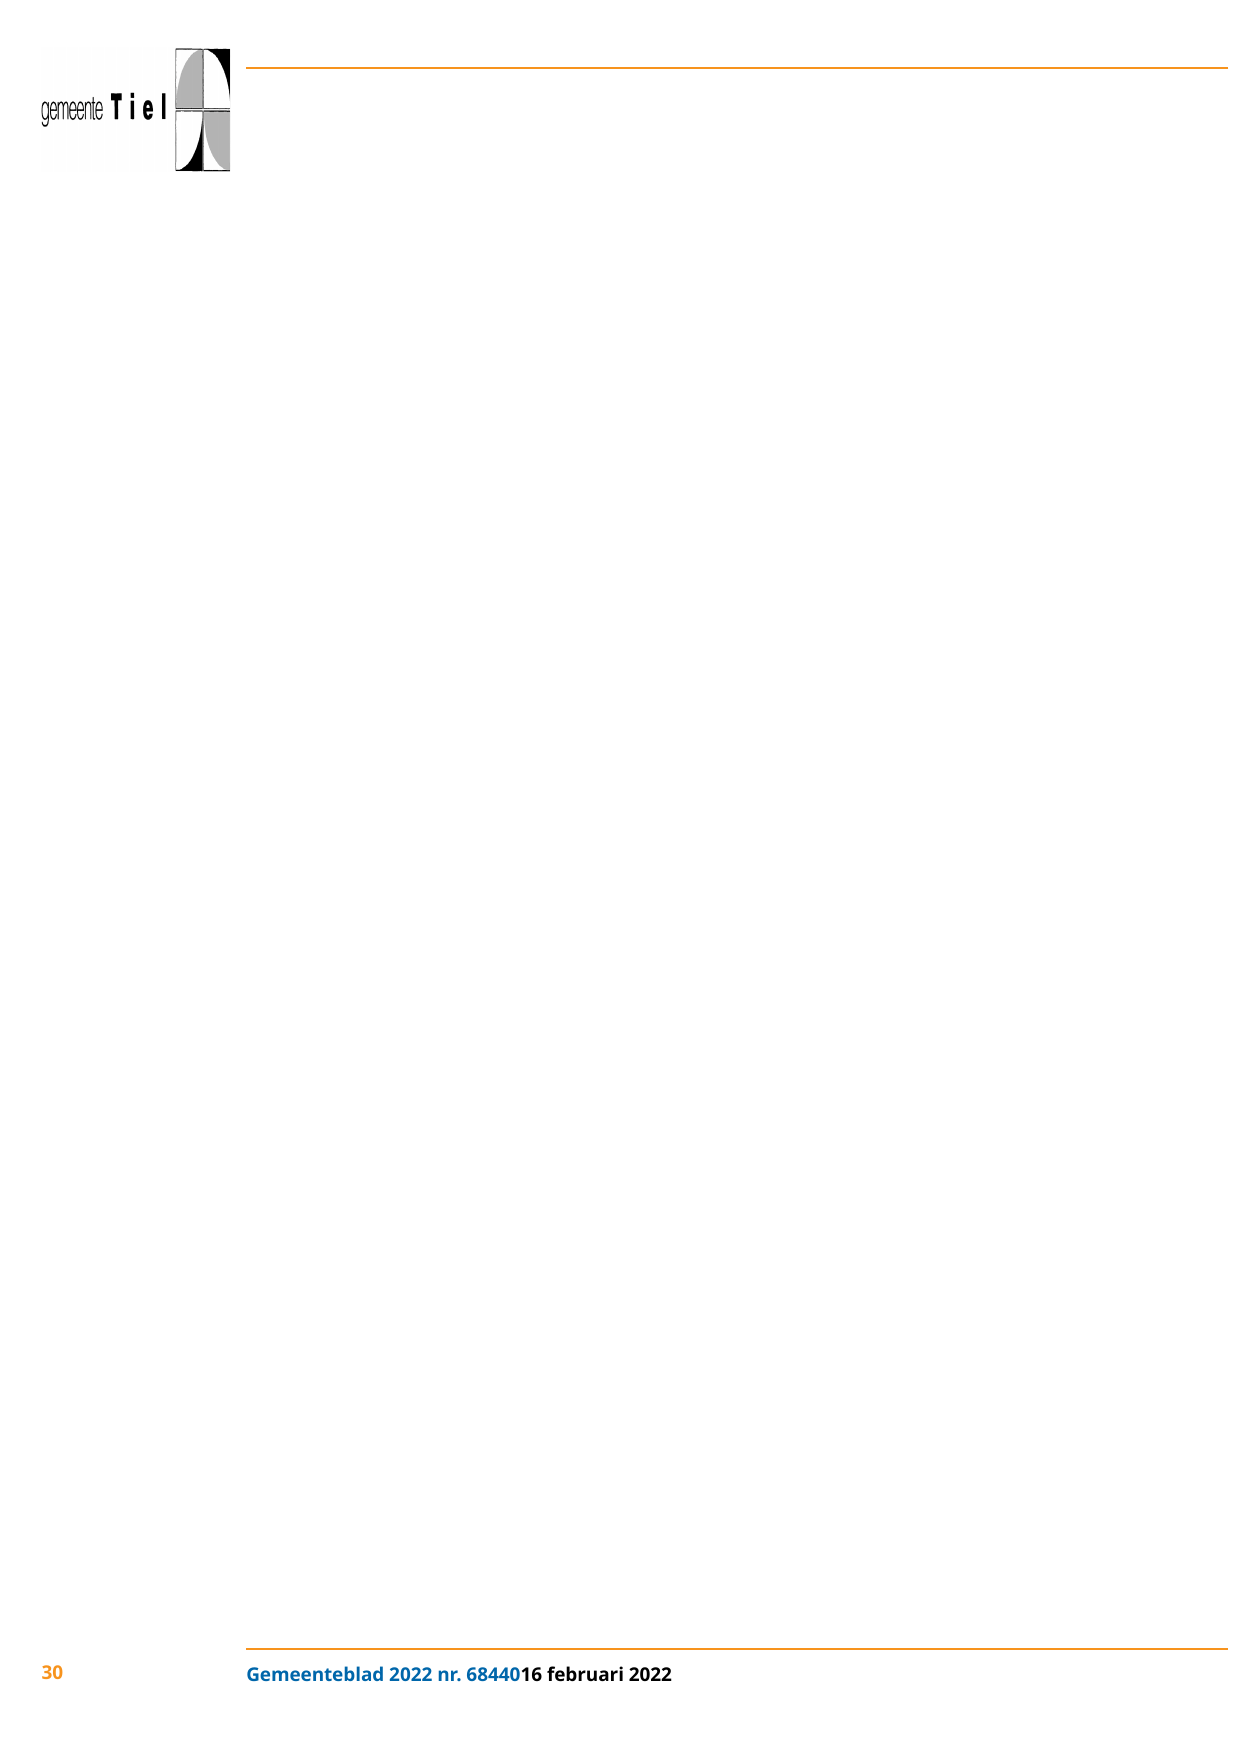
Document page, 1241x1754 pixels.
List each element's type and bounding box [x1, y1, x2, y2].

picture [41, 47, 231, 172]
